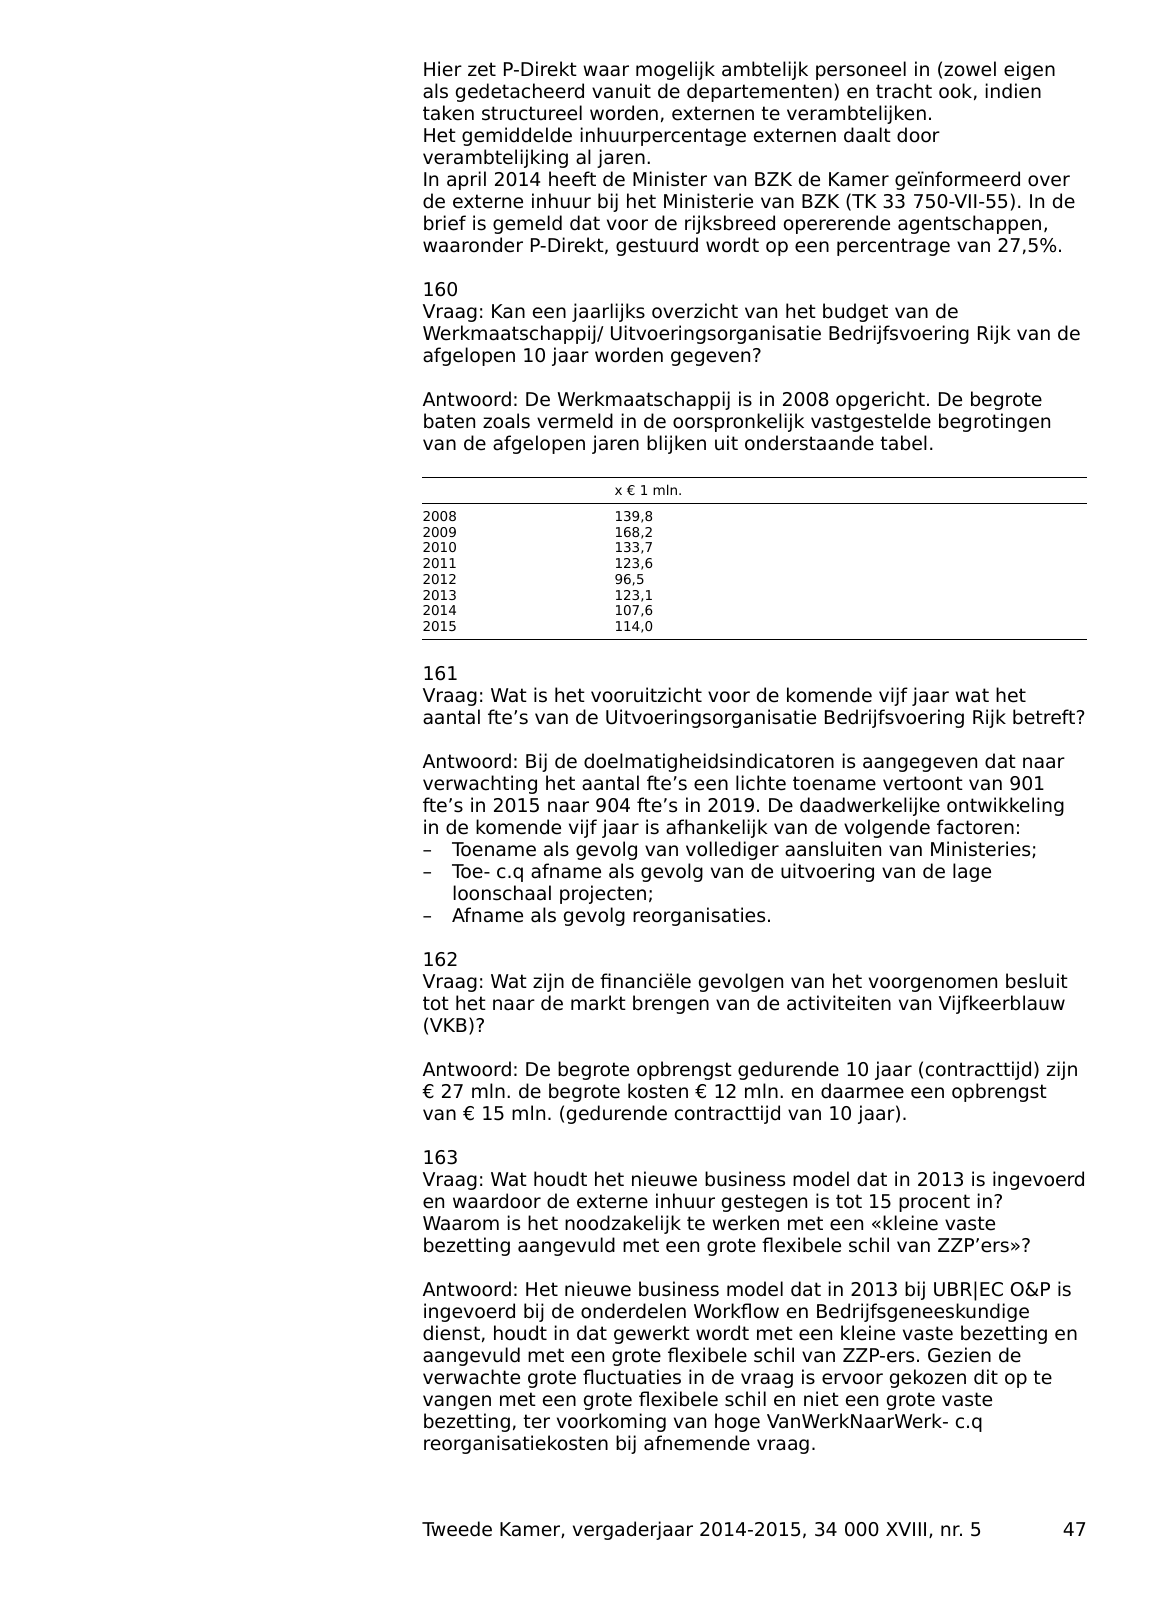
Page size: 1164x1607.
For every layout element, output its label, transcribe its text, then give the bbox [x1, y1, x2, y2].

text Hier zet P-Direkt waar mogelijk ambtelijk personeel in (zowel eigen als gedetacheerd vanuit de departementen) en tracht ook, indien taken structureel worden, externen te verambtelijken. [422, 59, 1087, 125]
table_cell 139,8 [608, 504, 1087, 524]
text Antwoord: Het nieuwe business model dat in 2013 bij UBR|EC O&P is ingevoerd bij de onderdelen Workflow en Bedrijfsgeneeskundige dienst, houdt in dat gewerkt wordt met een kleine vaste bezetting en aangevuld met een grote flexibele schil van ZZP-ers. Gezien de verwachte grote fluctuaties in de vraag is ervoor gekozen dit op te vangen met een grote flexibele schil en niet een grote vaste bezetting, ter voorkoming van hoge VanWerkNaarWerk- c.q reorganisatiekosten bij afnemende vraag. [422, 1279, 1087, 1455]
table_header [422, 478, 608, 503]
text Antwoord: Bij de doelmatigheidsindicatoren is aangegeven dat naar verwachting het aantal fte’s een lichte toename vertoont van 901 fte’s in 2015 naar 904 fte’s in 2019. De daadwerkelijke ontwikkeling in de komende vijf jaar is afhankelijk van de volgende factoren: [422, 751, 1087, 839]
table_cell 107,6 [608, 603, 1087, 619]
text Het gemiddelde inhuurpercentage externen daalt door verambtelijking al jaren. [422, 125, 1087, 169]
table_cell 123,6 [608, 556, 1087, 572]
text – Toename als gevolg van vollediger aansluiten van Ministeries; [422, 839, 1087, 861]
table_cell 2010 [422, 540, 608, 556]
table_cell 2012 [422, 572, 608, 587]
table_cell 123,1 [608, 588, 1087, 603]
table_cell 2008 [422, 504, 608, 524]
text – Toe- c.q afname als gevolg van de uitvoering van de lage loonschaal projecten; [422, 861, 1087, 904]
table_cell 2009 [422, 525, 608, 540]
text 163 [422, 1147, 1087, 1169]
text 161 [422, 663, 1087, 684]
text Vraag: Wat zijn de financiële gevolgen van het voorgenomen besluit tot het naar de markt brengen van de activiteiten van Vijfkeerblauw (VKB)? [422, 971, 1087, 1037]
text Antwoord: De Werkmaatschappij is in 2008 opgericht. De begrote baten zoals vermeld in de oorspronkelijk vastgestelde begrotingen van de afgelopen jaren blijken uit onderstaande tabel. [422, 389, 1087, 455]
text In april 2014 heeft de Minister van BZK de Kamer geïnformeerd over de externe inhuur bij het Ministerie van BZK (TK 33 750-VII-55). In de brief is gemeld dat voor de rijksbreed opererende agentschappen, waaronder P-Direkt, gestuurd wordt op een percentrage van 27,5%. [422, 169, 1087, 257]
text 162 [422, 949, 1087, 971]
text Vraag: Kan een jaarlijks overzicht van het budget van de Werkmaatschappij/ Uitvoeringsorganisatie Bedrijfsvoering Rijk van de afgelopen 10 jaar worden gegeven? [422, 301, 1087, 367]
table_cell 2013 [422, 588, 608, 603]
text Vraag: Wat is het vooruitzicht voor de komende vijf jaar wat het aantal fte’s van de Uitvoeringsorganisatie Bedrijfsvoering Rijk betreft? [422, 684, 1087, 728]
table_cell 133,7 [608, 540, 1087, 556]
table_cell 168,2 [608, 525, 1087, 540]
text Antwoord: De begrote opbrengst gedurende 10 jaar (contracttijd) zijn € 27 mln. de begrote kosten € 12 mln. en daarmee een opbrengst van € 15 mln. (gedurende contracttijd van 10 jaar). [422, 1059, 1087, 1125]
table_header x € 1 mln. [608, 478, 1087, 503]
table_cell 2014 [422, 603, 608, 619]
text – Afname als gevolg reorganisaties. [422, 904, 1087, 927]
text 160 [422, 279, 1087, 301]
table_cell 2011 [422, 556, 608, 572]
text Vraag: Wat houdt het nieuwe business model dat in 2013 is ingevoerd en waardoor de externe inhuur gestegen is tot 15 procent in? Waarom is het noodzakelijk te werken met een «kleine vaste bezetting aangevuld met een grote flexibele schil van ZZP’ers»? [422, 1169, 1087, 1257]
table_cell 114,0 [608, 619, 1087, 639]
table_cell 96,5 [608, 572, 1087, 587]
table_cell 2015 [422, 619, 608, 639]
